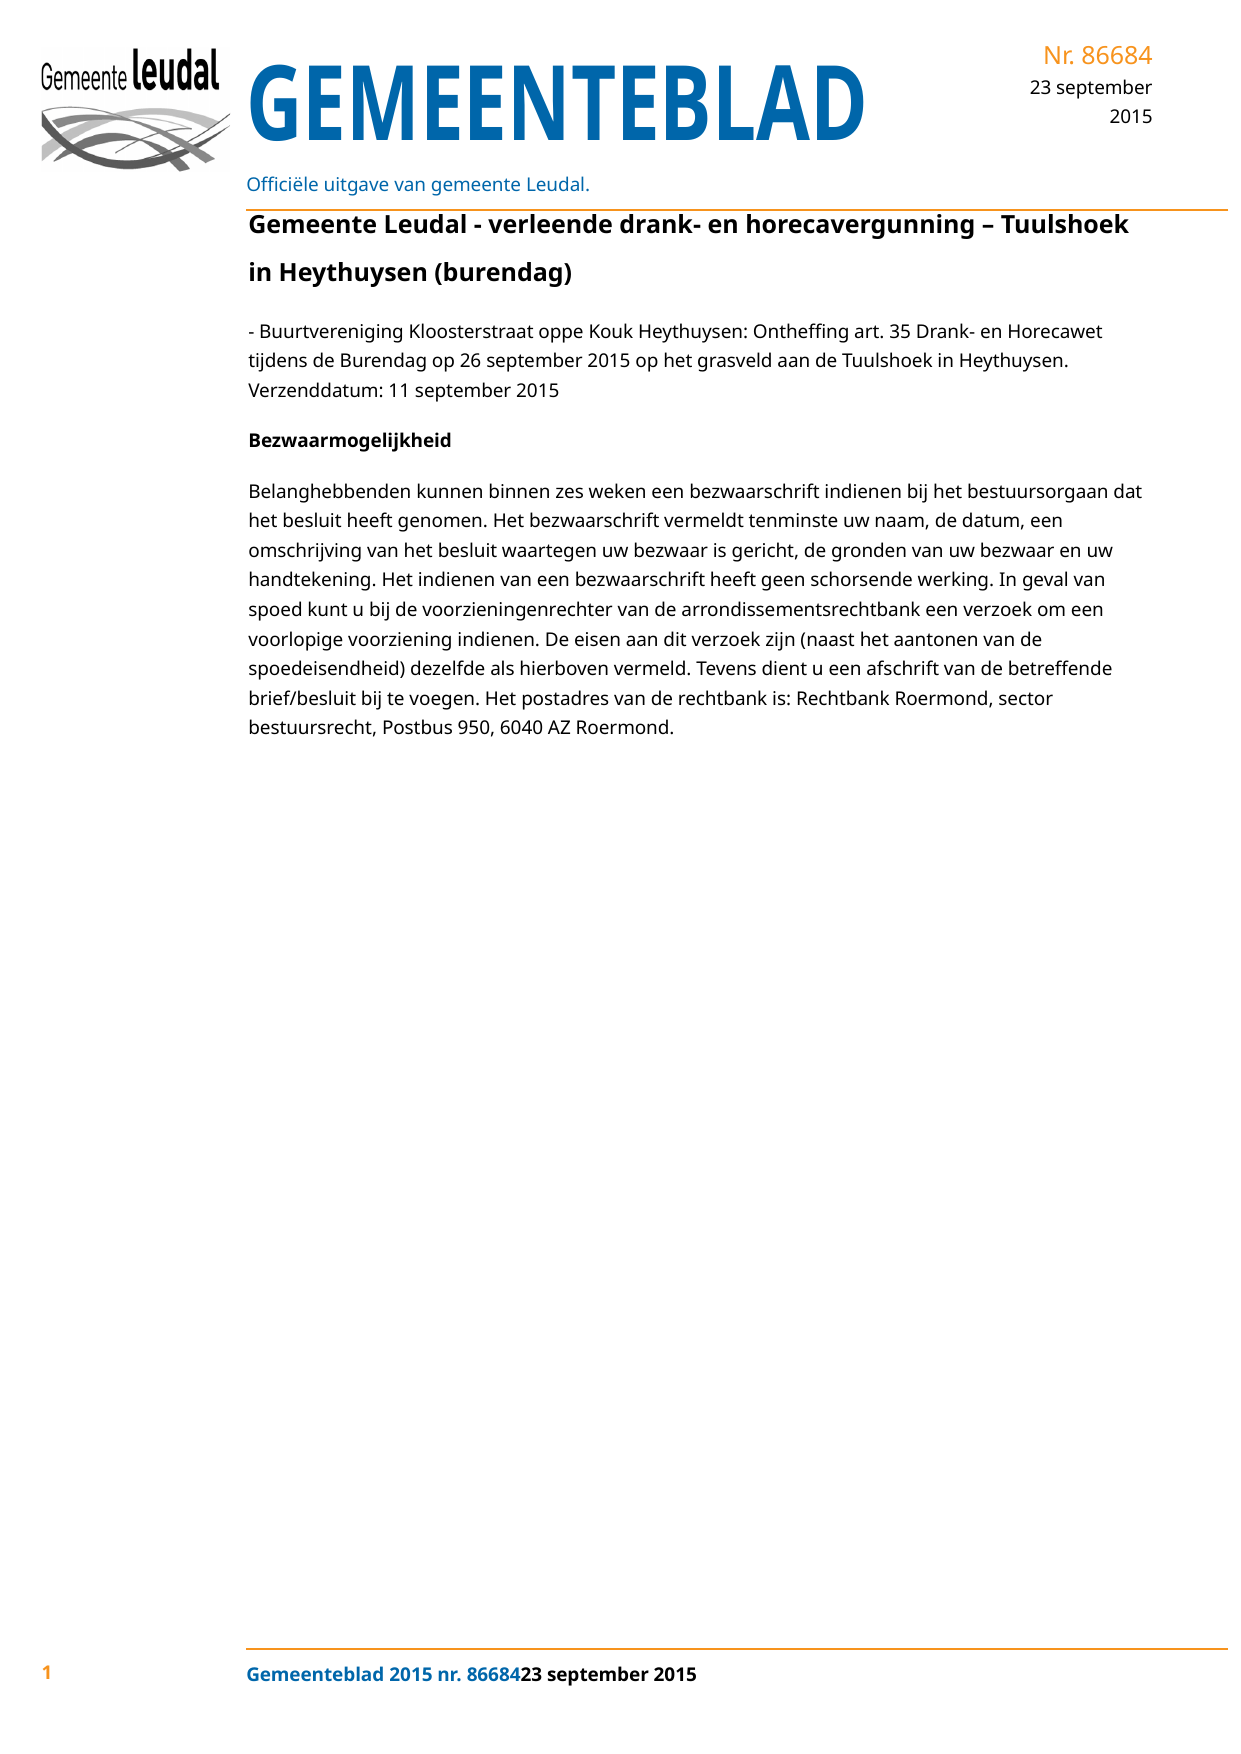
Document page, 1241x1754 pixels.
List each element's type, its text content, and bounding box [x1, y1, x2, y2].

text Gemeente Leudal - verleende drank- en horecavergunning – Tuulshoek in Heythuysen (burendag) [248, 211, 1152, 288]
picture [41, 47, 231, 172]
text - Buurtvereniging Kloosterstraat oppe Kouk Heythuysen: Ontheffing art. 35 Drank- en Horecawet tijdens de Burendag op 26 september 2015 op het grasveld aan de Tuulshoek in Heythuysen. Verzenddatum: 11 september 2015 [248, 318, 1152, 403]
text Belanghebbenden kunnen binnen zes weken een bezwaarschrift indienen bij het bestuursorgaan dat het besluit heeft genomen. Het bezwaarschrift vermeldt tenminste uw naam, de datum, een omschrijving van het besluit waartegen uw bezwaar is gericht, de gronden van uw bezwaar en uw handtekening. Het indienen van een bezwaarschrift heeft geen schorsende werking. In geval van spoed kunt u bij de voorzieningenrechter van de arrondissementsrechtbank een verzoek om een voorlopige voorziening indienen. De eisen aan dit verzoek zijn (naast het aantonen van de spoedeisendheid) dezelfde als hierboven vermeld. Tevens dient u een afschrift van de betreffende brief/besluit bij te voegen. Het postadres van de rechtbank is: Rechtbank Roermond, sector bestuursrecht, Postbus 950, 6040 AZ Roermond. [248, 478, 1152, 740]
text Bezwaarmogelijkheid [248, 427, 1152, 453]
